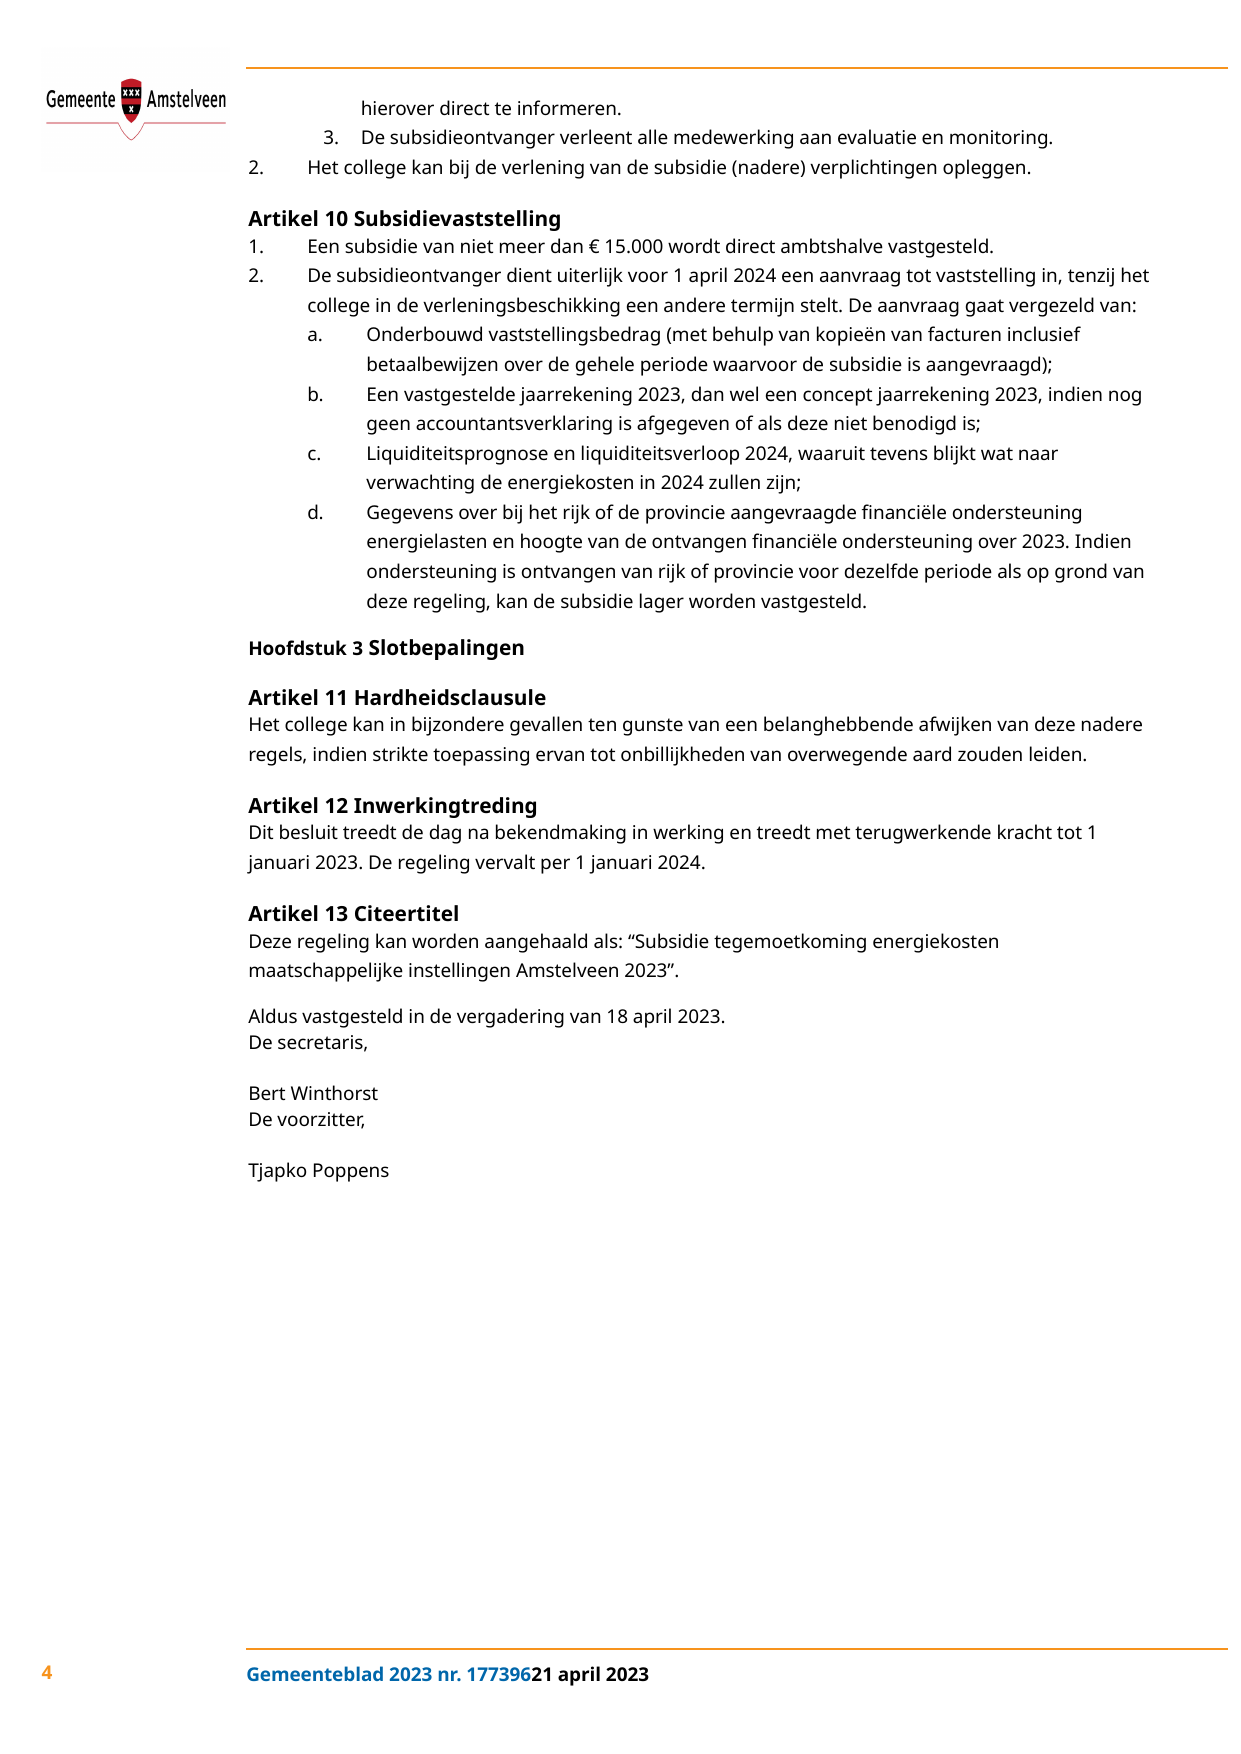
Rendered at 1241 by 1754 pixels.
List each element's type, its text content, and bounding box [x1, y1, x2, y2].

list Het college kan bij de verlening van de subsidie (nadere) verplichtingen opleggen. [248, 154, 1152, 180]
list De subsidieontvanger verleent alle medewerking aan evaluatie en monitoring. [323, 124, 1152, 150]
picture [41, 47, 231, 172]
list De subsidieontvanger dient uiterlijk voor 1 april 2024 een aanvraag tot vaststelling in, tenzij het college in de verleningsbeschikking een andere termijn stelt. De aanvraag gaat vergezeld van: [248, 262, 1152, 318]
list Liquiditeitsprognose en liquiditeitsverloop 2024, waaruit tevens blijkt wat naar verwachting de energiekosten in 2024 zullen zijn; [307, 440, 1152, 495]
list Een subsidie van niet meer dan € 15.000 wordt direct ambtshalve vastgesteld. [248, 233, 1152, 258]
text Artikel 13 Citeertitel [248, 899, 1152, 928]
text Aldus vastgesteld in de vergadering van 18 april 2023. [248, 1003, 1152, 1029]
text Artikel 11 Hardheidsclausule [248, 683, 1152, 711]
text Artikel 10 Subsidievaststelling [248, 204, 1152, 233]
text Hoofdstuk 3 Slotbepalingen [248, 633, 1152, 662]
list Een vastgestelde jaarrekening 2023, dan wel een concept jaarrekening 2023, indien nog geen accountantsverklaring is afgegeven of als deze niet benodigd is; [307, 381, 1152, 436]
text Deze regeling kan worden aangehaald als: “Subsidie tegemoetkoming energiekosten maatschappelijke instellingen Amstelveen 2023”. [248, 928, 1152, 983]
list Onderbouwd vaststellingsbedrag (met behulp van kopieën van facturen inclusief betaalbewijzen over de gehele periode waarvoor de subsidie is aangevraagd); [307, 322, 1152, 377]
text Dit besluit treedt de dag na bekendmaking in werking en treedt met terugwerkende kracht tot 1 januari 2023. De regeling vervalt per 1 januari 2024. [248, 819, 1152, 875]
text Artikel 12 Inwerkingtreding [248, 791, 1152, 819]
list hierover direct te informeren. [323, 95, 1152, 121]
text Tjapko Poppens [248, 1158, 1152, 1183]
text Bert Winthorst [248, 1080, 1152, 1106]
text De secretaris, [248, 1029, 1152, 1055]
text De voorzitter, [248, 1106, 1152, 1132]
list Gegevens over bij het rijk of de provincie aangevraagde financiële ondersteuning energielasten en hoogte van de ontvangen financiële ondersteuning over 2023. Indien ondersteuning is ontvangen van rijk of provincie voor dezelfde periode als op grond van deze regeling, kan de subsidie lager worden vastgesteld. [307, 499, 1152, 613]
text Het college kan in bijzondere gevallen ten gunste van een belanghebbende afwijken van deze nadere regels, indien strikte toepassing ervan tot onbillijkheden van overwegende aard zouden leiden. [248, 711, 1152, 766]
